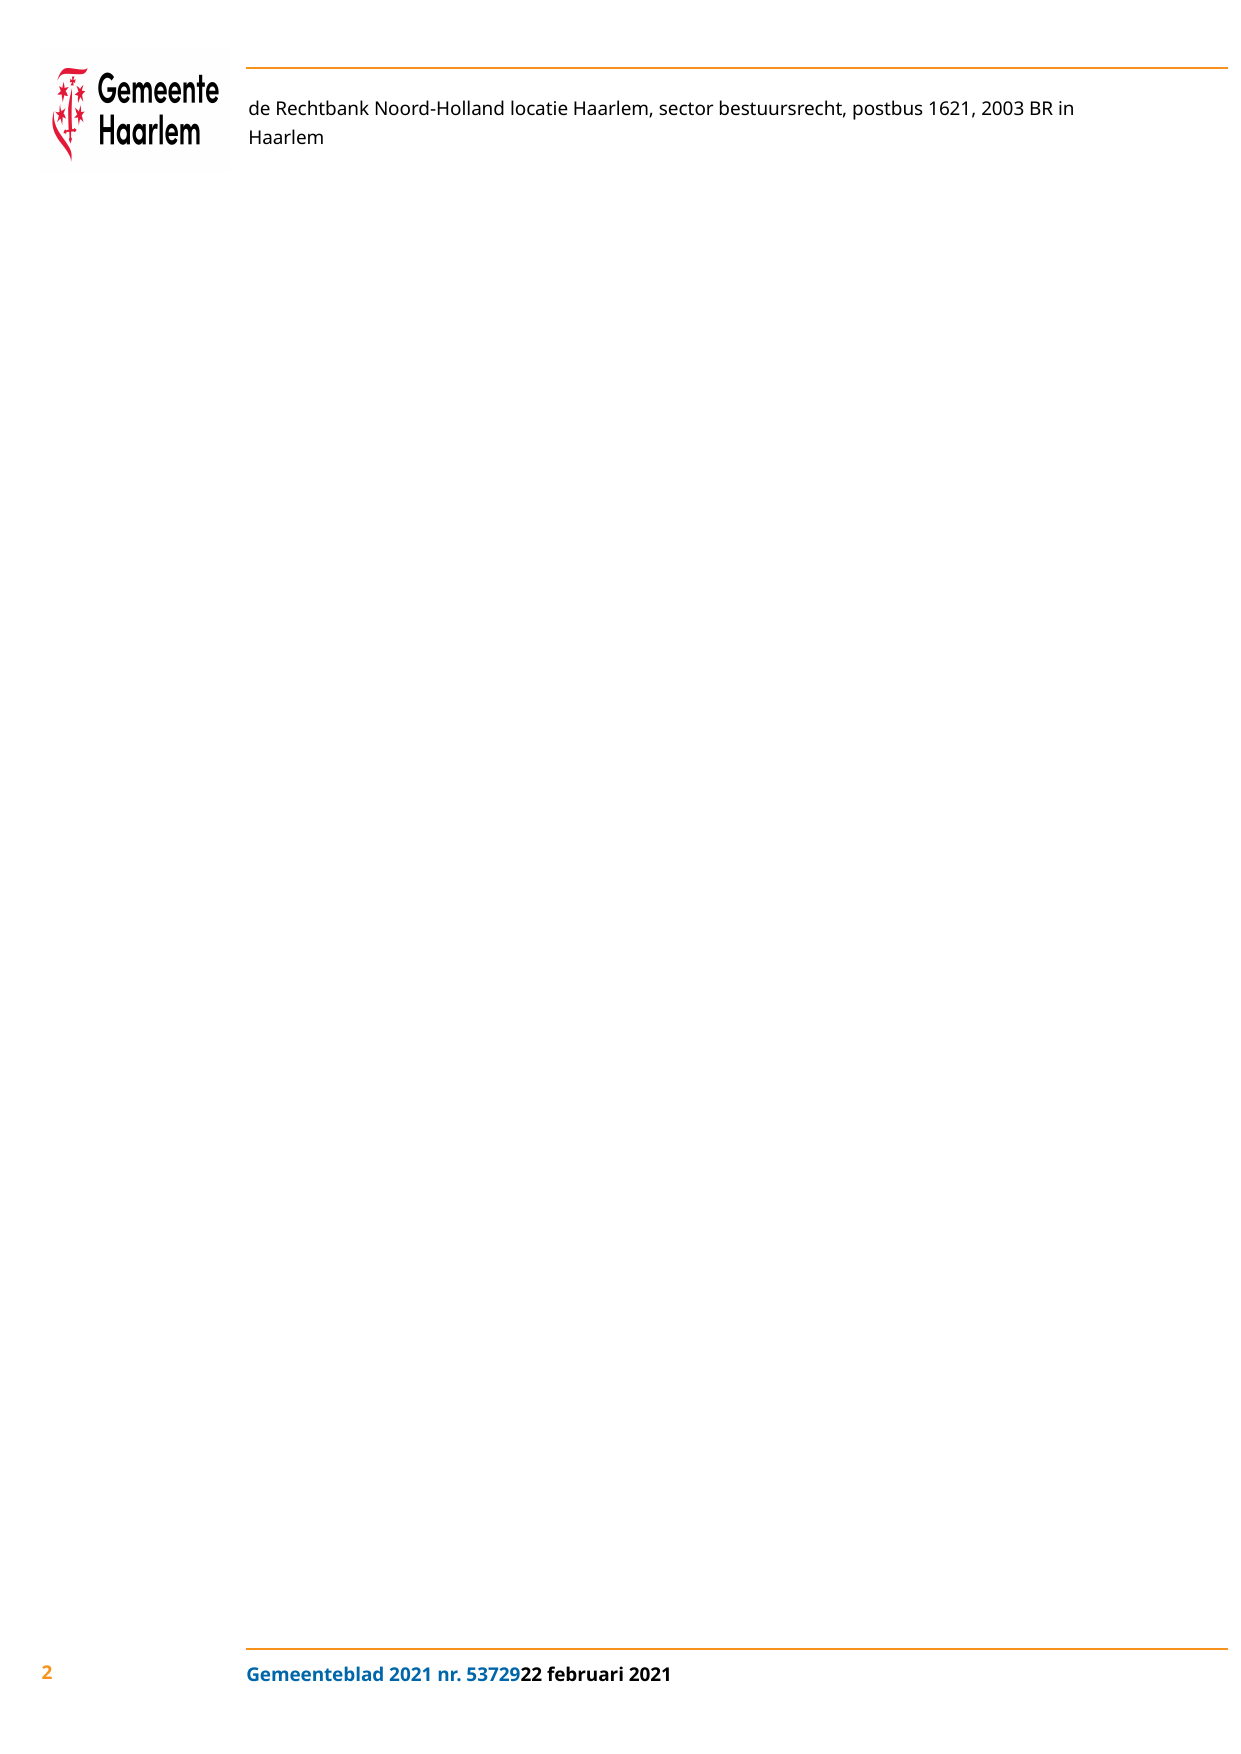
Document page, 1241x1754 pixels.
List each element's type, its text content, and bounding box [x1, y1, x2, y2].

text de Rechtbank Noord-Holland locatie Haarlem, sector bestuursrecht, postbus 1621, 2003 BR in Haarlem [248, 95, 1152, 150]
picture [41, 47, 231, 172]
